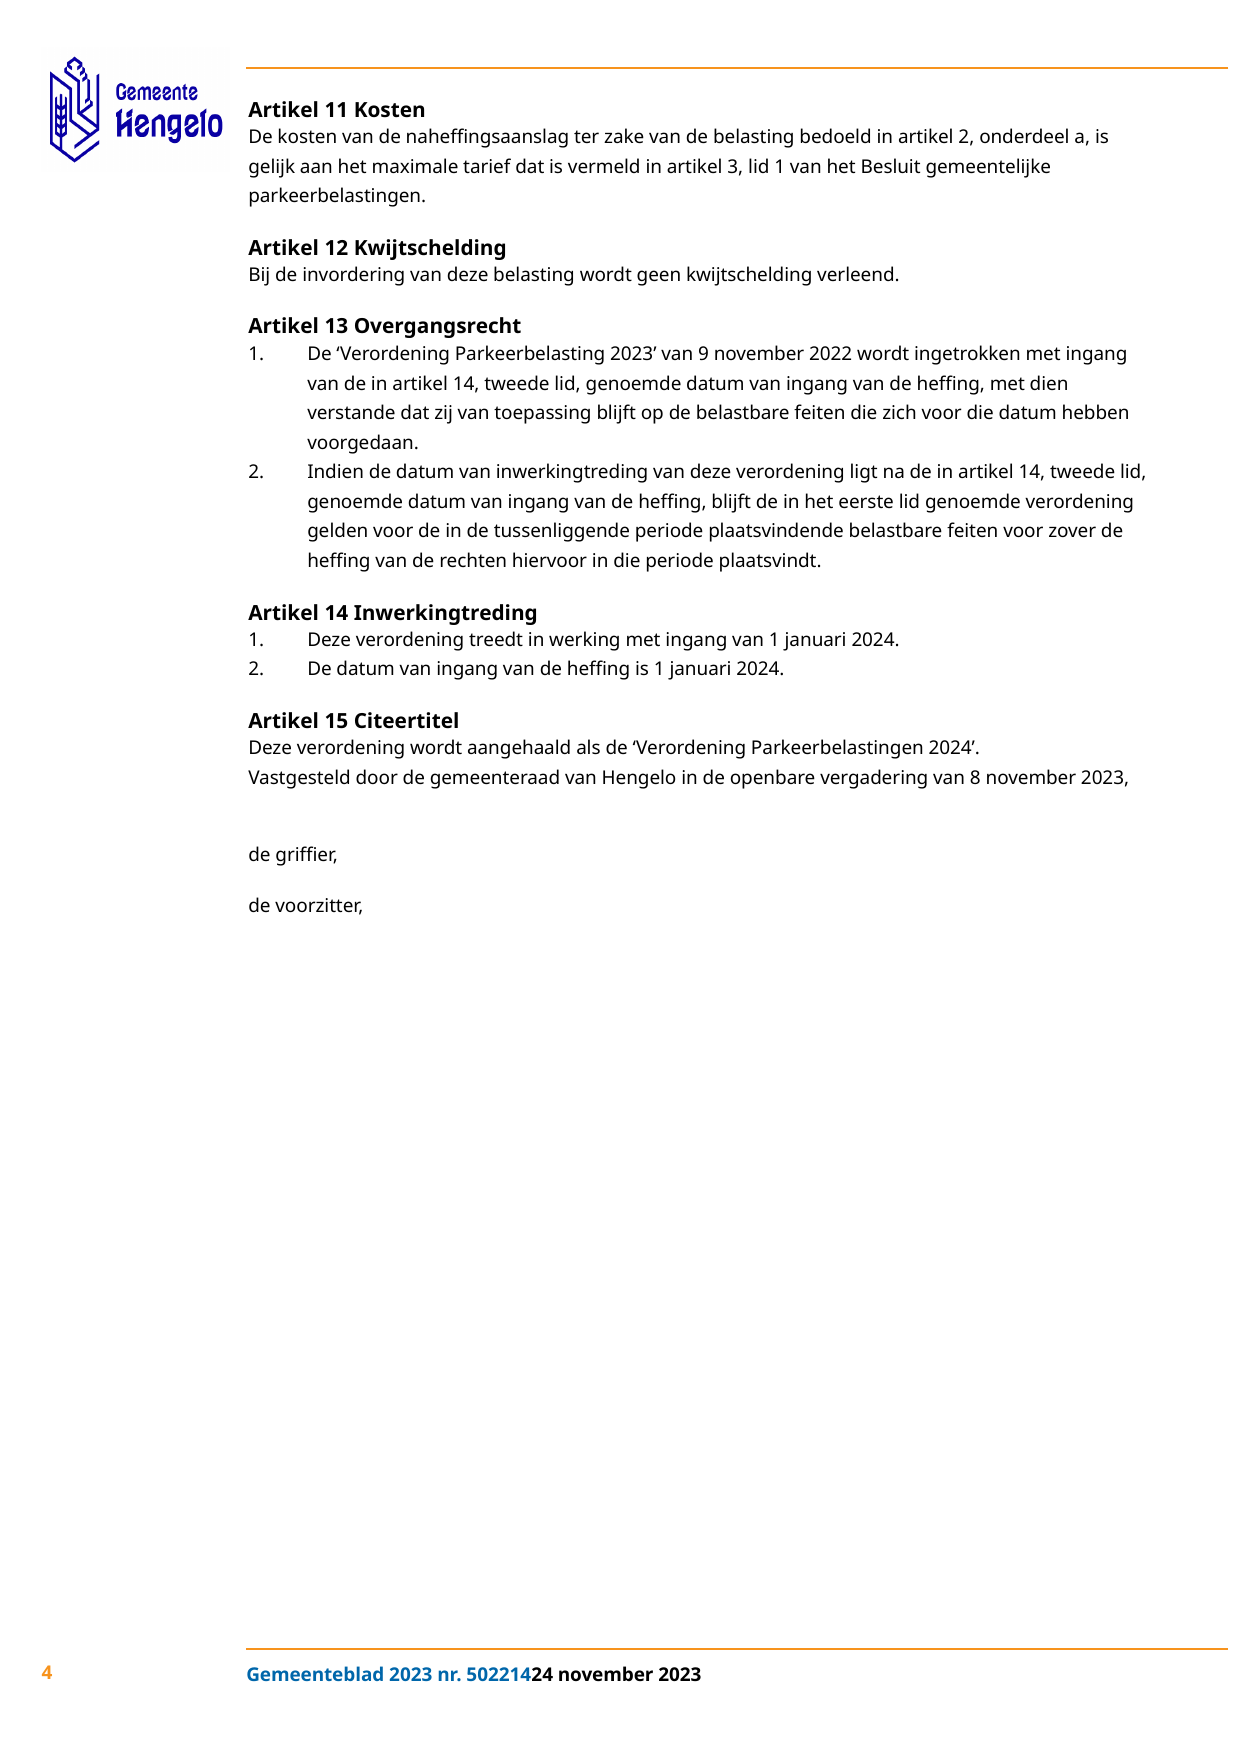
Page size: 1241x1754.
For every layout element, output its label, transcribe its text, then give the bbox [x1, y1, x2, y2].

list Deze verordening treedt in werking met ingang van 1 januari 2024. [248, 626, 1152, 652]
text Artikel 15 Citeertitel [248, 706, 1152, 734]
list Indien de datum van inwerkingtreding van deze verordening ligt na de in artikel 14, tweede lid, genoemde datum van ingang van de heffing, blijft de in het eerste lid genoemde verordening gelden voor de in de tussenliggende periode plaatsvindende belastbare feiten voor zover de heffing van de rechten hiervoor in die periode plaatsvindt. [248, 458, 1152, 573]
text de griffier, [248, 841, 1152, 867]
list De datum van ingang van de heffing is 1 januari 2024. [248, 656, 1152, 681]
text De kosten van de naheffingsaanslag ter zake van de belasting bedoeld in artikel 2, onderdeel a, is gelijk aan het maximale tarief dat is vermeld in artikel 3, lid 1 van het Besluit gemeentelijke parkeerbelastingen. [248, 123, 1152, 208]
text Artikel 12 Kwijtschelding [248, 233, 1152, 261]
text de voorzitter, [248, 893, 1152, 918]
text Artikel 14 Inwerkingtreding [248, 598, 1152, 626]
text Artikel 13 Overgangsrecht [248, 312, 1152, 340]
picture [41, 47, 231, 172]
text Bij de invordering van deze belasting wordt geen kwijtschelding verleend. [248, 261, 1152, 287]
text Vastgesteld door de gemeenteraad van Hengelo in de openbare vergadering van 8 november 2023, [248, 764, 1152, 790]
text Deze verordening wordt aangehaald als de ‘Verordening Parkeerbelastingen 2024’. [248, 734, 1152, 760]
text Artikel 11 Kosten [248, 95, 1152, 123]
list De ‘Verordening Parkeerbelasting 2023’ van 9 november 2022 wordt ingetrokken met ingang van de in artikel 14, tweede lid, genoemde datum van ingang van de heffing, met dien verstande dat zij van toepassing blijft op de belastbare feiten die zich voor die datum hebben voorgedaan. [248, 340, 1152, 454]
